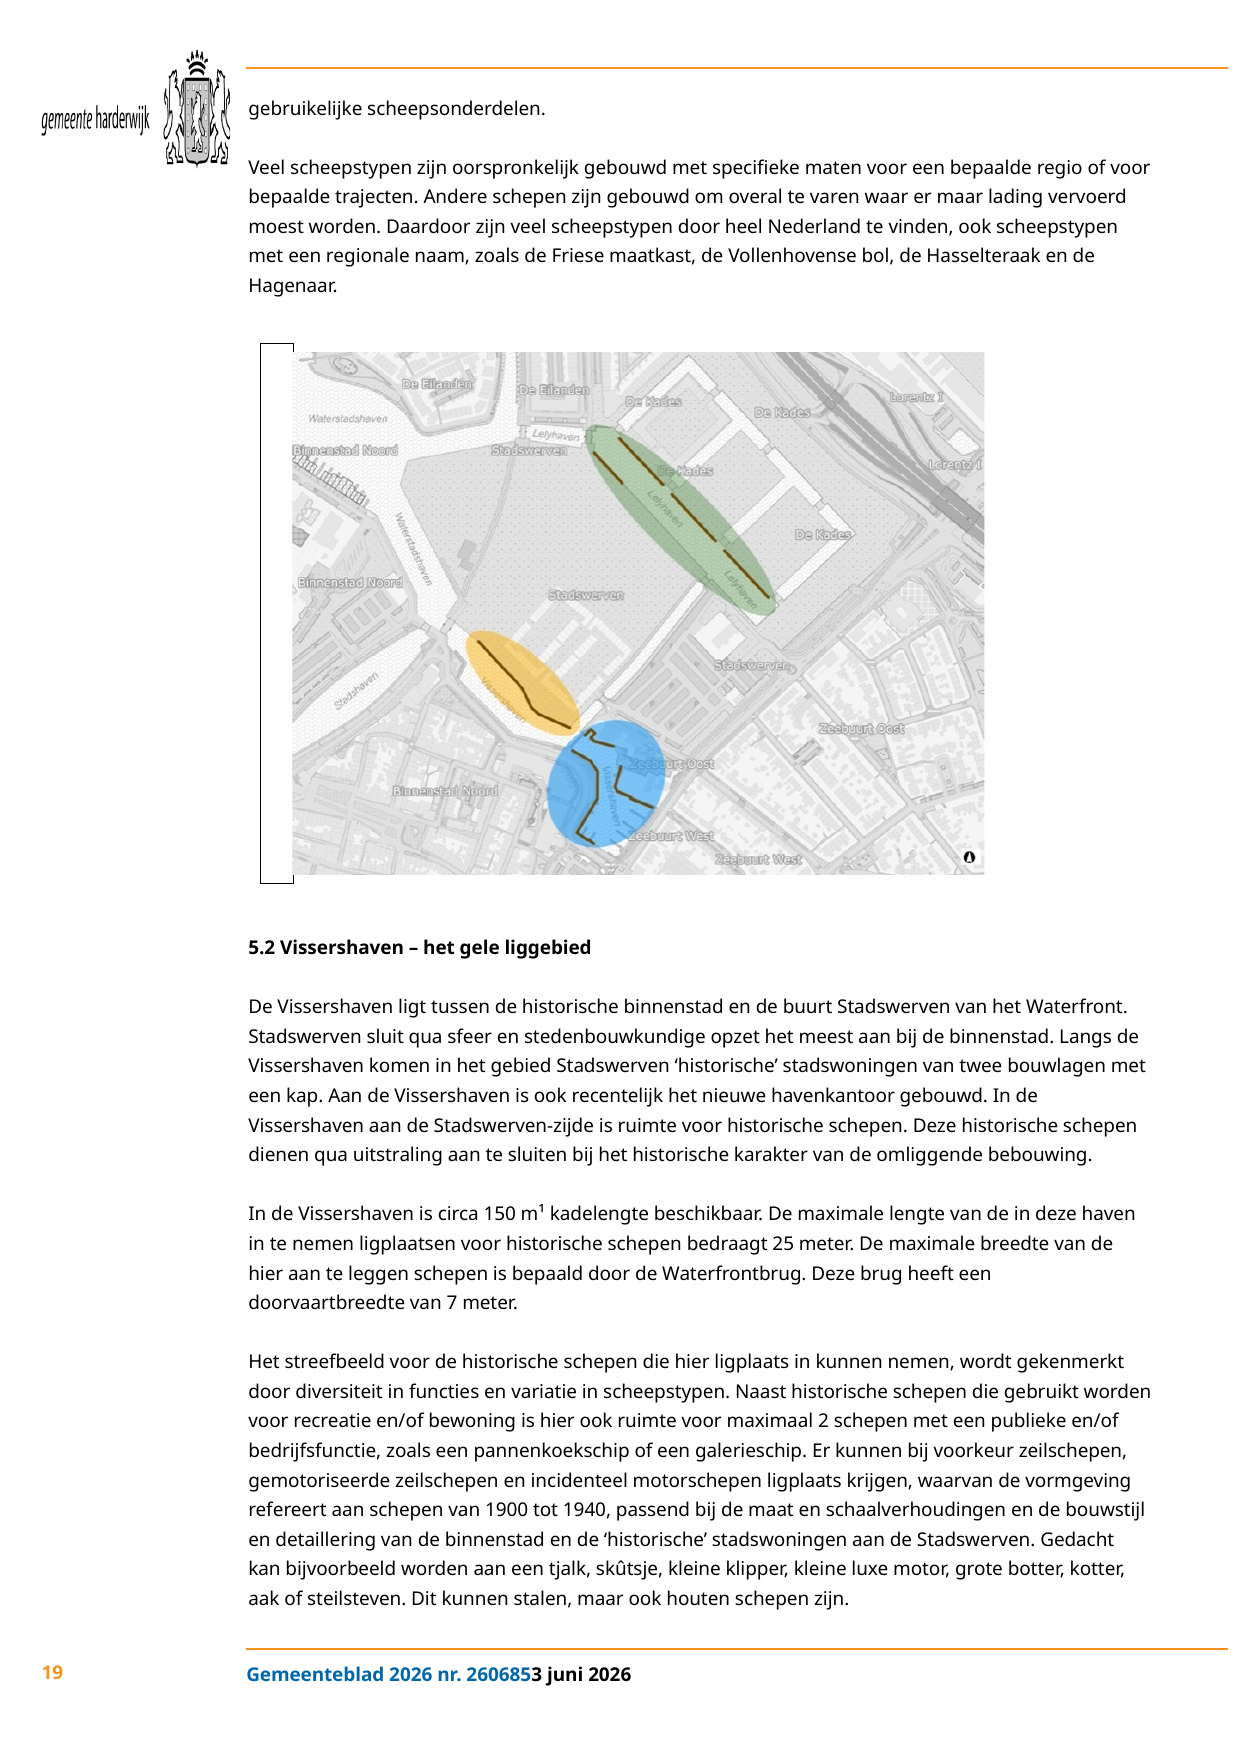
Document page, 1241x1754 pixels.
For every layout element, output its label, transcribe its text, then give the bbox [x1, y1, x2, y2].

text gebruikelijke scheepsonderdelen. [248, 95, 1152, 121]
picture [41, 47, 231, 172]
text Veel scheepstypen zijn oorspronkelijk gebouwd met specifieke maten voor een bepaalde regio of voor bepaalde trajecten. Andere schepen zijn gebouwd om overal te varen waar er maar lading vervoerd moest worden. Daardoor zijn veel scheepstypen door heel Nederland te vinden, ook scheepstypen met een regionale naam, zoals de Friese maatkast, de Vollenhovense bol, de Hasselteraak en de Hagenaar. [248, 154, 1152, 298]
picture [268, 352, 1008, 875]
text In de Vissershaven is circa 150 m¹ kadelengte beschikbaar. De maximale lengte van de in deze haven in te nemen ligplaatsen voor historische schepen bedraagt 25 meter. De maximale breedte van de hier aan te leggen schepen is bepaald door de Waterfrontbrug. Deze brug heeft een doorvaartbreedte van 7 meter. [248, 1201, 1152, 1315]
text 5.2 Vissershaven – het gele liggebied [248, 934, 1152, 960]
text De Vissershaven ligt tussen de historische binnenstad en de buurt Stadswerven van het Waterfront. Stadswerven sluit qua sfeer en stedenbouwkundige opzet het meest aan bij de binnenstad. Langs de Vissershaven komen in het gebied Stadswerven ‘historische’ stadswoningen van twee bouwlagen met een kap. Aan de Vissershaven is ook recentelijk het nieuwe havenkantoor gebouwd. In de Vissershaven aan de Stadswerven-zijde is ruimte voor historische schepen. Deze historische schepen dienen qua uitstraling aan te sluiten bij het historische karakter van de omliggende bebouwing. [248, 993, 1152, 1167]
text Het streefbeeld voor de historische schepen die hier ligplaats in kunnen nemen, wordt gekenmerkt door diversiteit in functies en variatie in scheepstypen. Naast historische schepen die gebruikt worden voor recreatie en/of bewoning is hier ook ruimte voor maximaal 2 schepen met een publieke en/of bedrijfsfunctie, zoals een pannenkoekschip of een galerieschip. Er kunnen bij voorkeur zeilschepen, gemotoriseerde zeilschepen en incidenteel motorschepen ligplaats krijgen, waarvan de vormgeving refereert aan schepen van 1900 tot 1940, passend bij de maat en schaalverhoudingen en de bouwstijl en detaillering van de binnenstad en de ‘historische’ stadswoningen aan de Stadswerven. Gedacht kan bijvoorbeeld worden aan een tjalk, skûtsje, kleine klipper, kleine luxe motor, grote botter, kotter, aak of steilsteven. Dit kunnen stalen, maar ook houten schepen zijn. [248, 1348, 1152, 1611]
